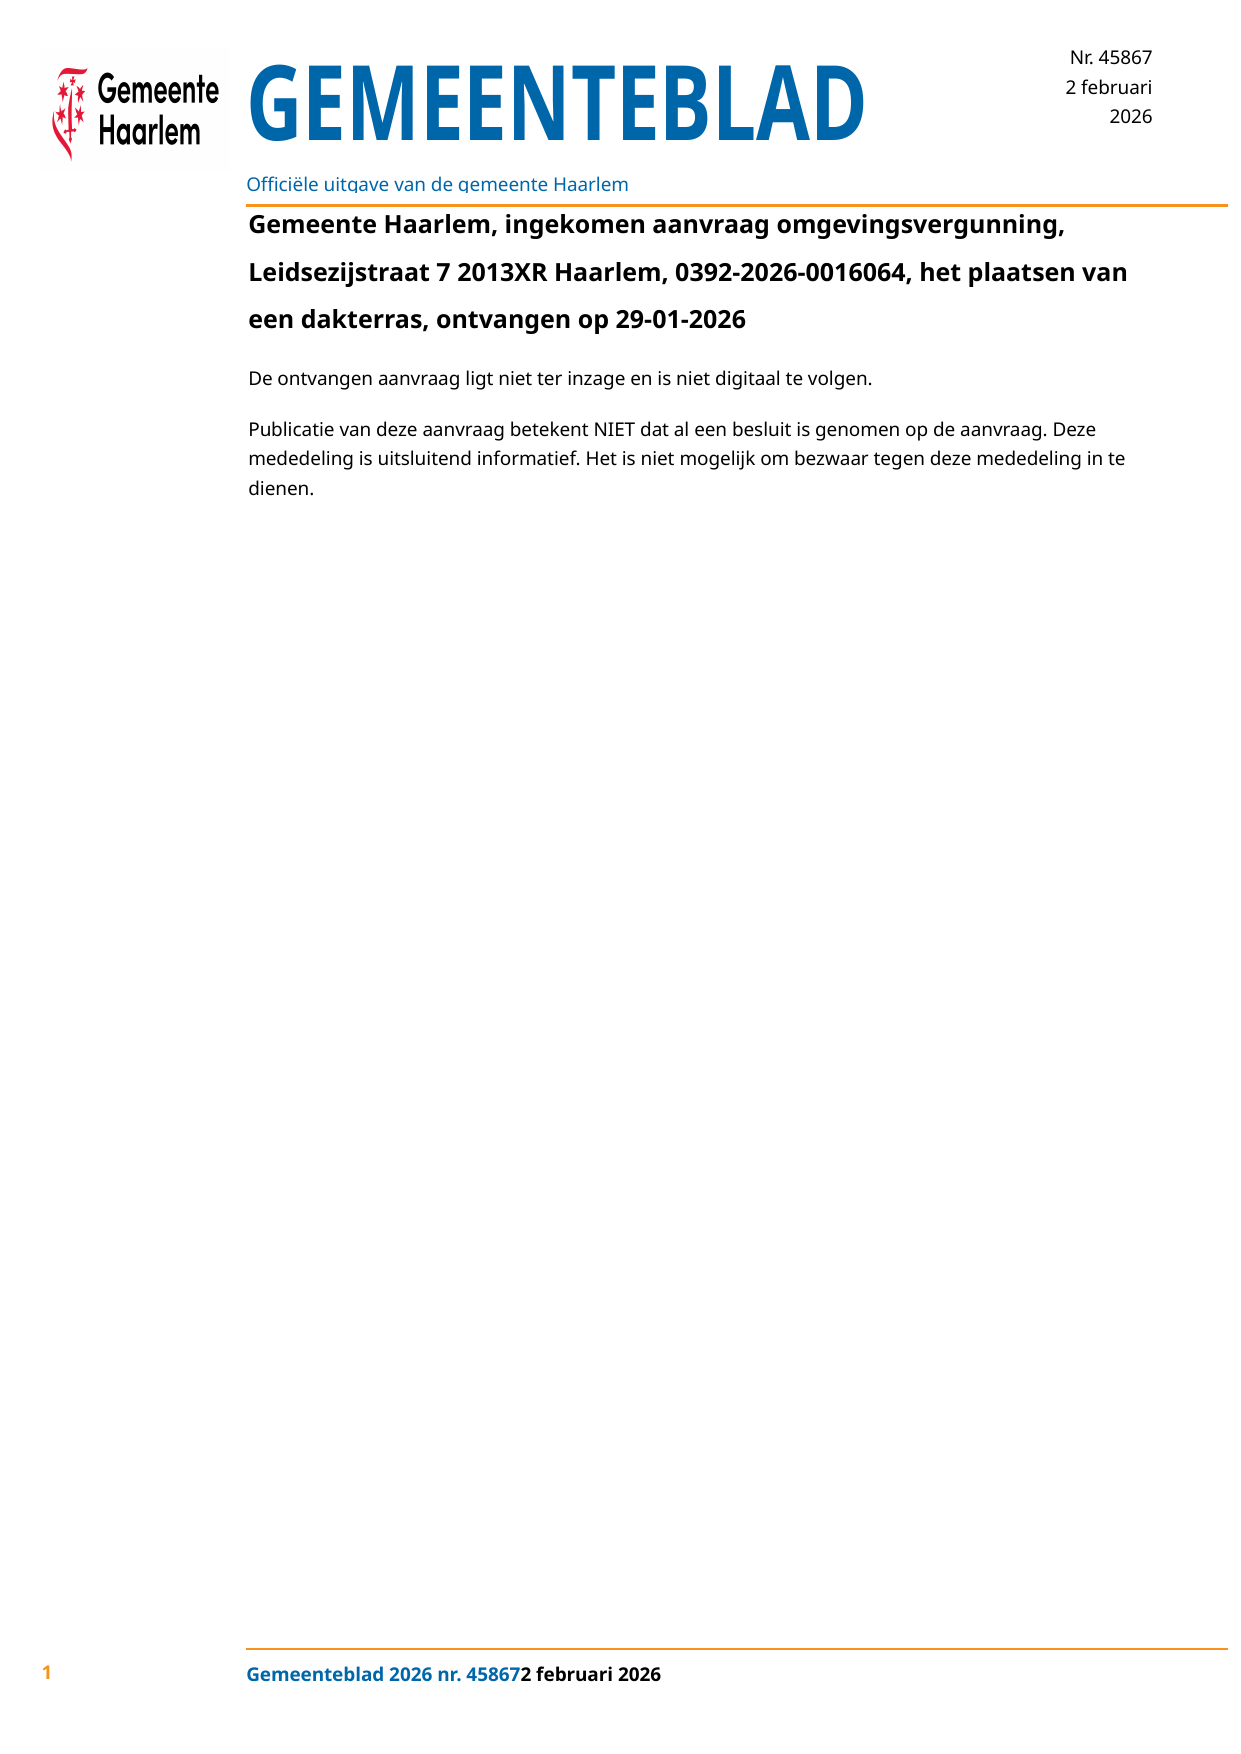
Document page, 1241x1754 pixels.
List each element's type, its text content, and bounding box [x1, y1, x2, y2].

text De ontvangen aanvraag ligt niet ter inzage en is niet digitaal te volgen. [248, 366, 1152, 391]
text Publicatie van deze aanvraag betekent NIET dat al een besluit is genomen op de aanvraag. Deze mededeling is uitsluitend informatief. Het is niet mogelijk om bezwaar tegen deze mededeling in te dienen. [248, 416, 1152, 501]
picture [41, 47, 231, 172]
text Gemeente Haarlem, ingekomen aanvraag omgevingsvergunning, Leidsezijstraat 7 2013XR Haarlem, 0392-2026-0016064, het plaatsen van een dakterras, ontvangen op 29-01-2026 [248, 207, 1152, 336]
